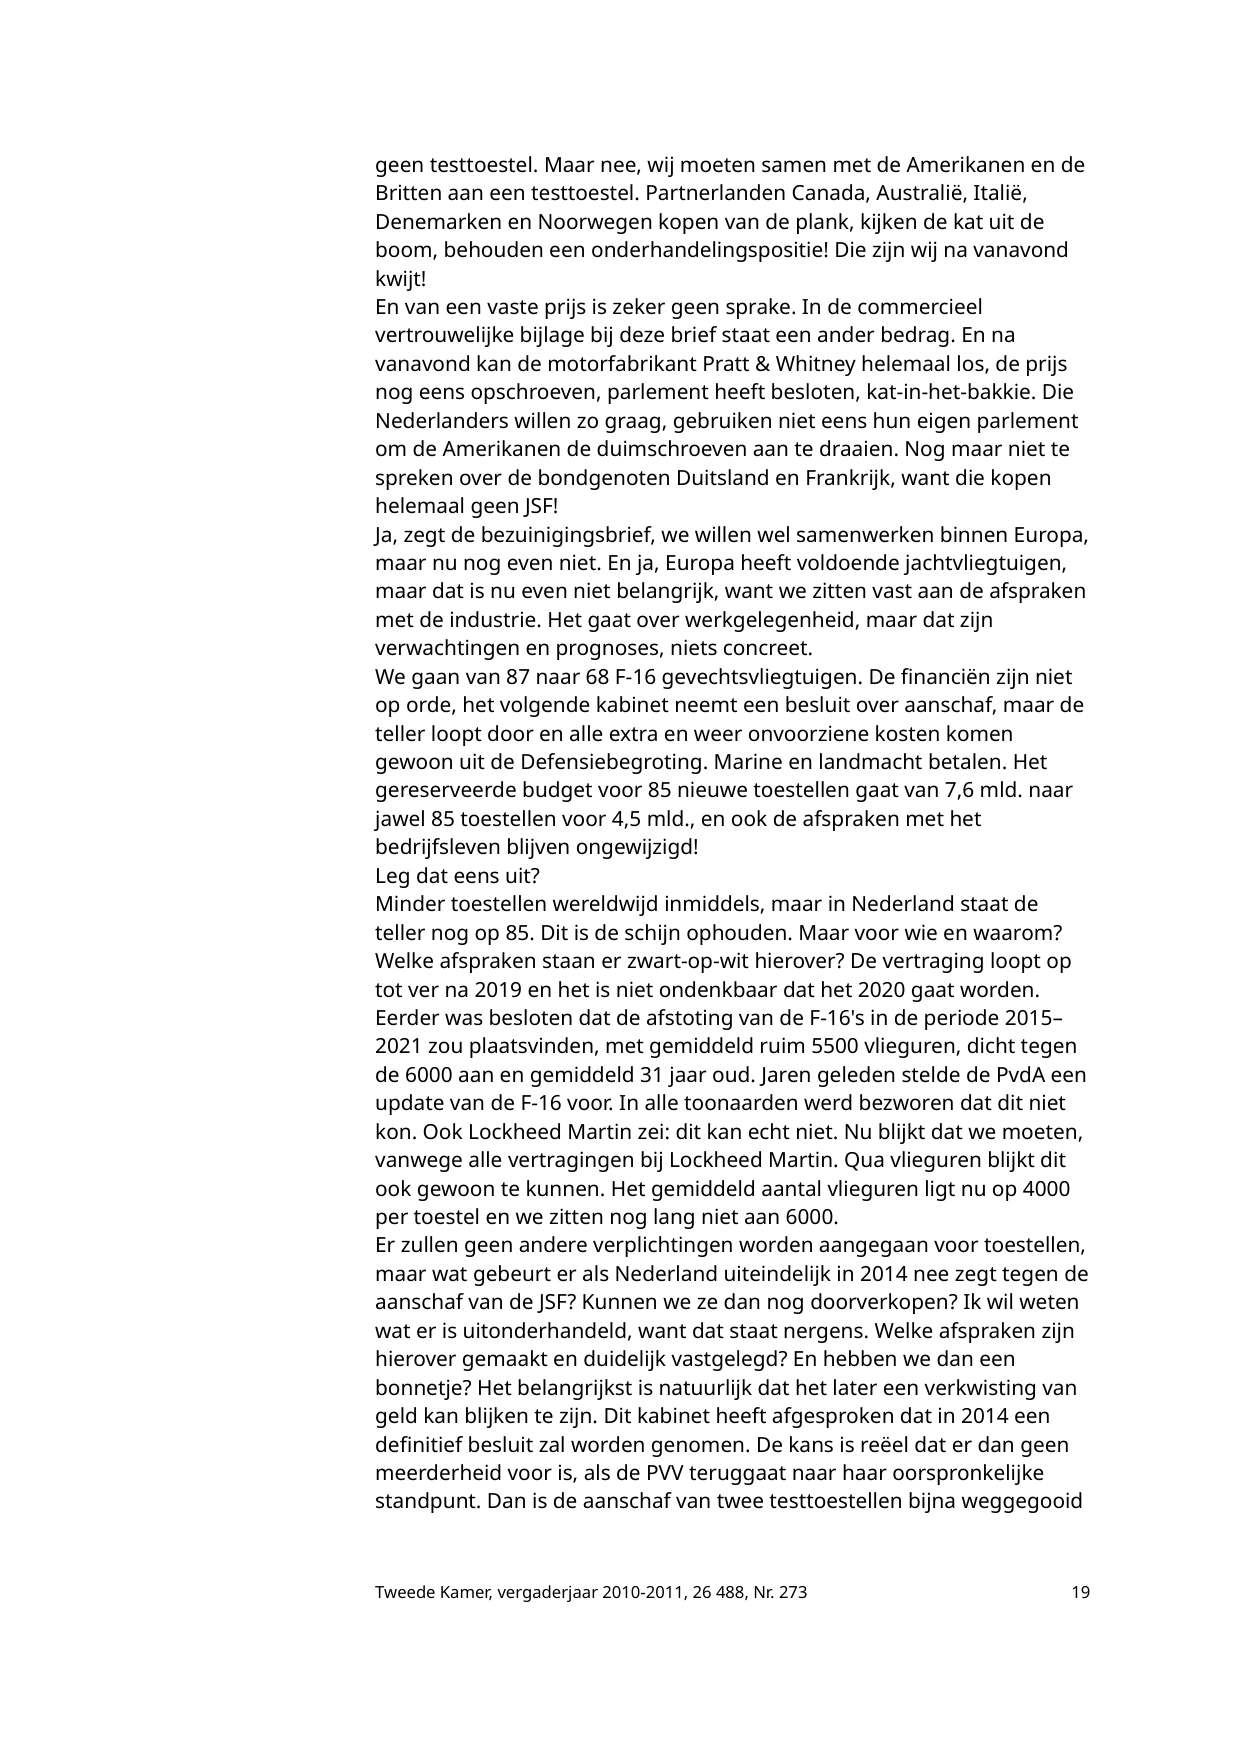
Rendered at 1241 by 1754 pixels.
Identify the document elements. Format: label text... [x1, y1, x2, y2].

text Er zullen geen andere verplichtingen worden aangegaan voor toestellen, maar wat gebeurt er als Nederland uiteindelijk in 2014 nee zegt tegen de aanschaf van de JSF? Kunnen we ze dan nog doorverkopen? Ik wil weten wat er is uitonderhandeld, want dat staat nergens. Welke afspraken zijn hierover gemaakt en duidelijk vastgelegd? En hebben we dan een bonnetje? Het belangrijkst is natuurlijk dat het later een verkwisting van geld kan blijken te zijn. Dit kabinet heeft afgesproken dat in 2014 een definitief besluit zal worden genomen. De kans is reëel dat er dan geen meerderheid voor is, als de PVV teruggaat naar haar oorspronkelijke standpunt. Dan is de aanschaf van twee testtoestellen bijna weggegooid [375, 1231, 1090, 1515]
text Ja, zegt de bezuinigingsbrief, we willen wel samenwerken binnen Europa, maar nu nog even niet. En ja, Europa heeft voldoende jachtvliegtuigen, maar dat is nu even niet belangrijk, want we zitten vast aan de afspraken met de industrie. Het gaat over werkgelegenheid, maar dat zijn verwachtingen en prognoses, niets concreet. [375, 520, 1090, 662]
text En van een vaste prijs is zeker geen sprake. In de commercieel vertrouwelijke bijlage bij deze brief staat een ander bedrag. En na vanavond kan de motorfabrikant Pratt & Whitney helemaal los, de prijs nog eens opschroeven, parlement heeft besloten, kat-in-het-bakkie. Die Nederlanders willen zo graag, gebruiken niet eens hun eigen parlement om de Amerikanen de duimschroeven aan te draaien. Nog maar niet te spreken over de bondgenoten Duitsland en Frankrijk, want die kopen helemaal geen JSF! [375, 292, 1090, 520]
text geen testtoestel. Maar nee, wij moeten samen met de Amerikanen en de Britten aan een testtoestel. Partnerlanden Canada, Australië, Italië, Denemarken en Noorwegen kopen van de plank, kijken de kat uit de boom, behouden een onderhandelingspositie! Die zijn wij na vanavond kwijt! [375, 150, 1090, 292]
text Leg dat eens uit? [375, 861, 1090, 889]
text We gaan van 87 naar 68 F-16 gevechtsvliegtuigen. De financiën zijn niet op orde, het volgende kabinet neemt een besluit over aanschaf, maar de teller loopt door en alle extra en weer onvoorziene kosten komen gewoon uit de Defensiebegroting. Marine en landmacht betalen. Het gereserveerde budget voor 85 nieuwe toestellen gaat van 7,6 mld. naar jawel 85 toestellen voor 4,5 mld., en ook de afspraken met het bedrijfsleven blijven ongewijzigd! [375, 662, 1090, 861]
text Minder toestellen wereldwijd inmiddels, maar in Nederland staat de teller nog op 85. Dit is de schijn ophouden. Maar voor wie en waarom? Welke afspraken staan er zwart-op-wit hierover? De vertraging loopt op tot ver na 2019 en het is niet ondenkbaar dat het 2020 gaat worden. Eerder was besloten dat de afstoting van de F-16's in de periode 2015–2021 zou plaatsvinden, met gemiddeld ruim 5500 vlieguren, dicht tegen de 6000 aan en gemiddeld 31 jaar oud. Jaren geleden stelde de PvdA een update van de F-16 voor. In alle toonaarden werd bezworen dat dit niet kon. Ook Lockheed Martin zei: dit kan echt niet. Nu blijkt dat we moeten, vanwege alle vertragingen bij Lockheed Martin. Qua vlieguren blijkt dit ook gewoon te kunnen. Het gemiddeld aantal vlieguren ligt nu op 4000 per toestel en we zitten nog lang niet aan 6000. [375, 889, 1090, 1231]
